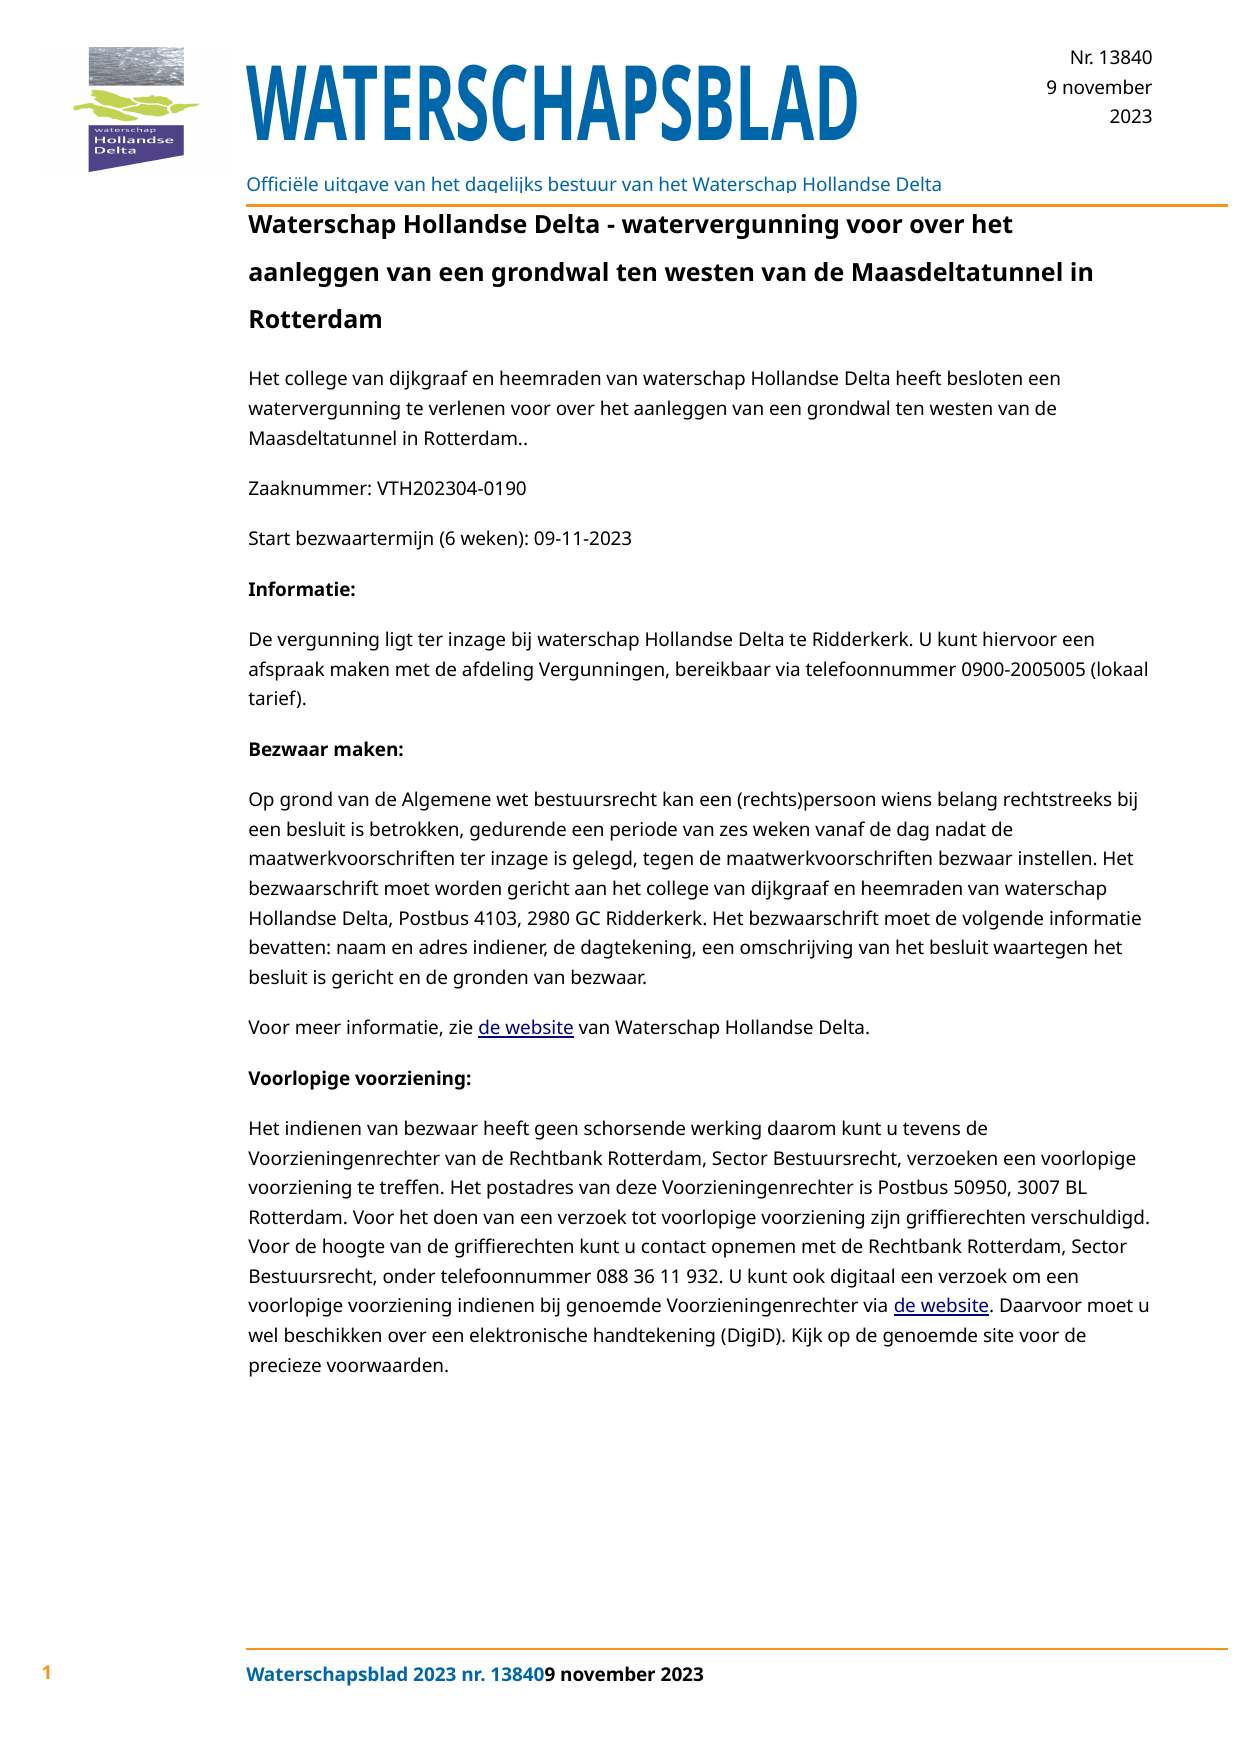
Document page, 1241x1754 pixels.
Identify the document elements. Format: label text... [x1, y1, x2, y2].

text Het indienen van bezwaar heeft geen schorsende werking daarom kunt u tevens de Voorzieningenrechter van de Rechtbank Rotterdam, Sector Bestuursrecht, verzoeken een voorlopige voorziening te treffen. Het postadres van deze Voorzieningenrechter is Postbus 50950, 3007 BL Rotterdam. Voor het doen van een verzoek tot voorlopige voorziening zijn griffierechten verschuldigd. Voor de hoogte van de griffierechten kunt u contact opnemen met de Rechtbank Rotterdam, Sector Bestuursrecht, onder telefoonnummer 088 36 11 932. U kunt ook digitaal een verzoek om een voorlopige voorziening indienen bij genoemde Voorzieningenrechter via de website. Daarvoor moet u wel beschikken over een elektronische handtekening (DigiD). Kijk op de genoemde site voor de precieze voorwaarden. [248, 1115, 1152, 1377]
picture [41, 47, 231, 172]
text Informatie: [248, 576, 1152, 602]
text Bezwaar maken: [248, 736, 1152, 762]
text De vergunning ligt ter inzage bij waterschap Hollandse Delta te Ridderkerk. U kunt hiervoor een afspraak maken met de afdeling Vergunningen, bereikbaar via telefoonnummer 0900-2005005 (lokaal tarief). [248, 626, 1152, 711]
text Start bezwaartermijn (6 weken): 09-11-2023 [248, 526, 1152, 551]
text Zaaknummer: VTH202304-0190 [248, 475, 1152, 501]
text Voor meer informatie, zie de website van Waterschap Hollandse Delta. [248, 1014, 1152, 1040]
text Waterschap Hollandse Delta - watervergunning voor over het aanleggen van een grondwal ten westen van de Maasdeltatunnel in Rotterdam [248, 207, 1152, 336]
text Voorlopige voorziening: [248, 1065, 1152, 1090]
text Op grond van de Algemene wet bestuursrecht kan een (rechts)persoon wiens belang rechtstreeks bij een besluit is betrokken, gedurende een periode van zes weken vanaf de dag nadat de maatwerkvoorschriften ter inzage is gelegd, tegen de maatwerkvoorschriften bezwaar instellen. Het bezwaarschrift moet worden gericht aan het college van dijkgraaf en heemraden van waterschap Hollandse Delta, Postbus 4103, 2980 GC Ridderkerk. Het bezwaarschrift moet de volgende informatie bevatten: naam en adres indiener, de dagtekening, een omschrijving van het besluit waartegen het besluit is gericht en de gronden van bezwaar. [248, 786, 1152, 989]
text Het college van dijkgraaf en heemraden van waterschap Hollandse Delta heeft besloten een watervergunning te verlenen voor over het aanleggen van een grondwal ten westen van de Maasdeltatunnel in Rotterdam.. [248, 366, 1152, 450]
